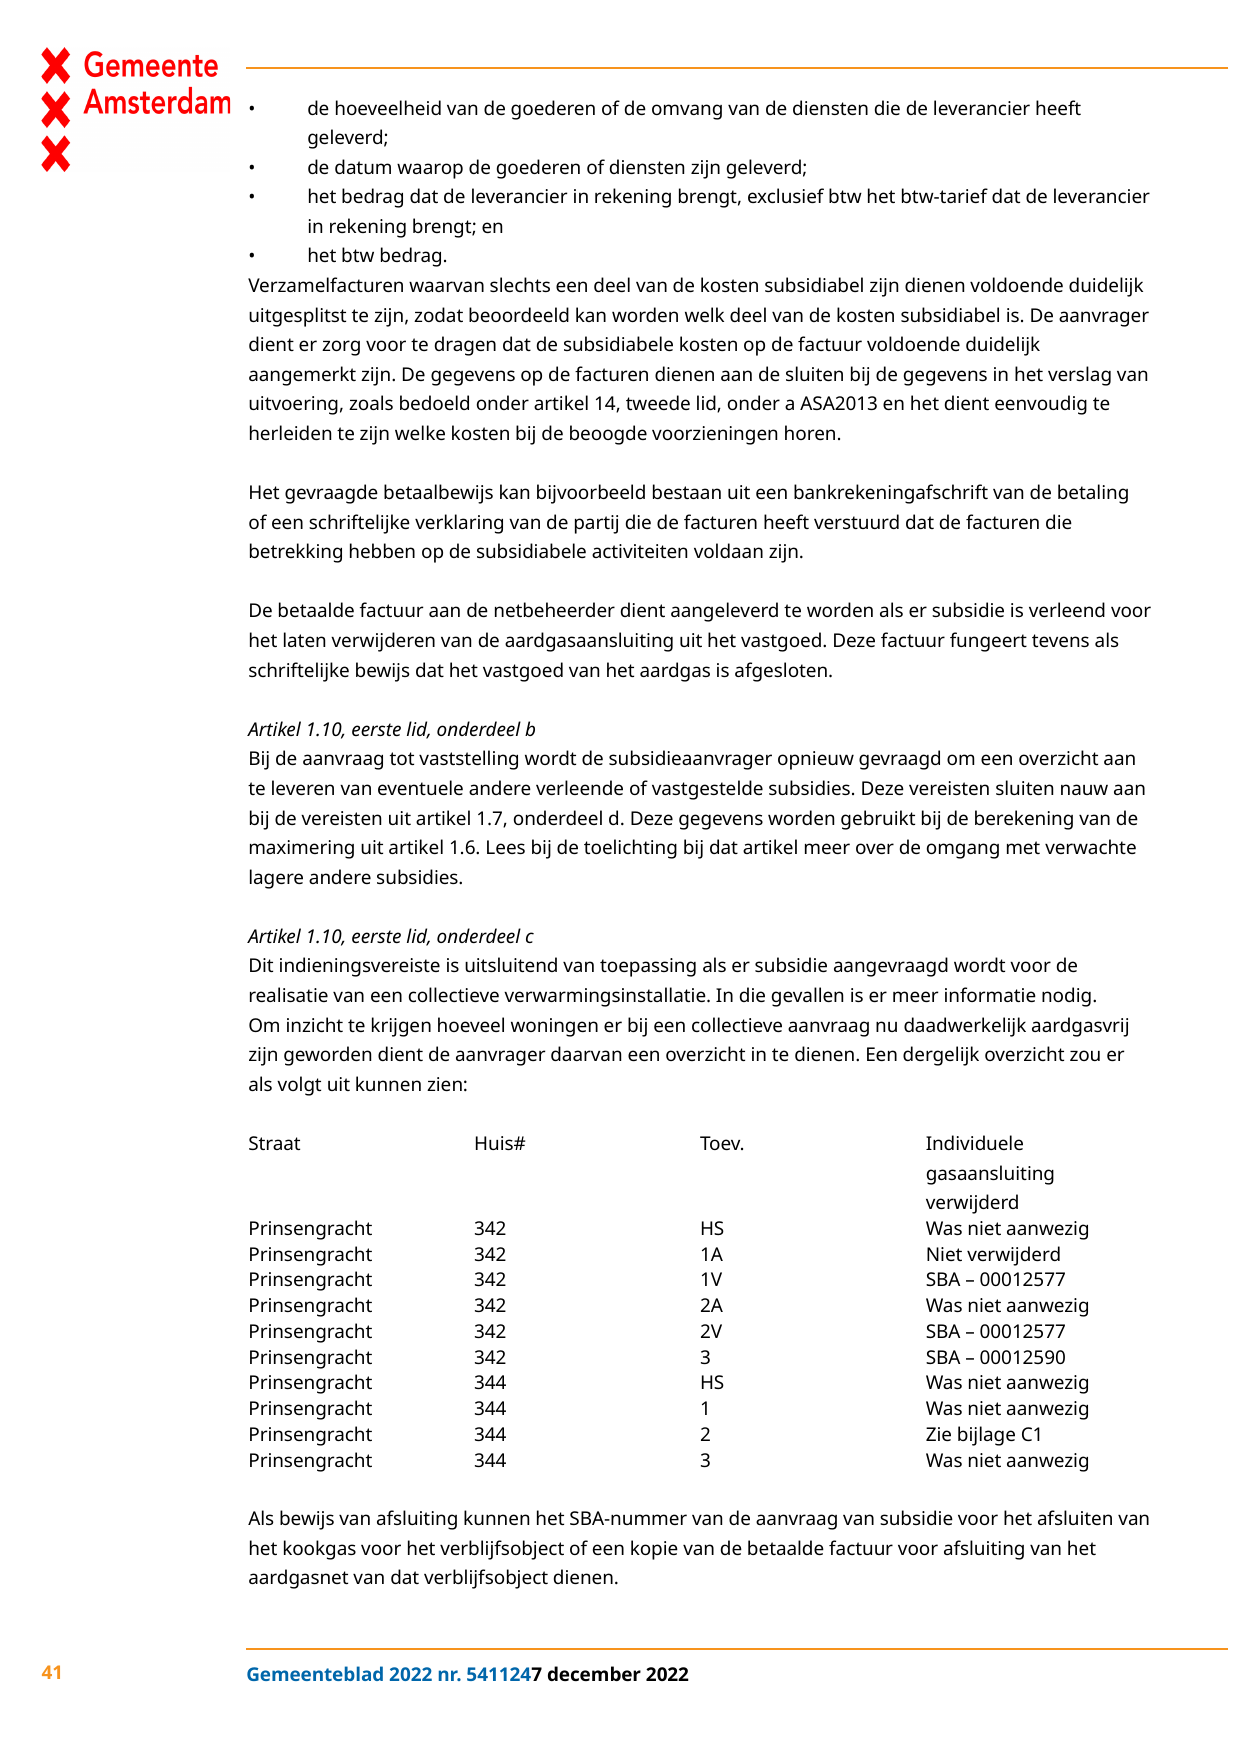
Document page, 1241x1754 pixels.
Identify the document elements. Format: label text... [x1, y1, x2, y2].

table_cell 344 [474, 1395, 700, 1421]
text Dit indieningsvereiste is uitsluitend van toepassing als er subsidie aangevraagd wordt voor de realisatie van een collectieve verwarmingsinstallatie. In die gevallen is er meer informatie nodig. [248, 953, 1152, 1008]
table_cell Prinsengracht [248, 1421, 474, 1447]
table_cell Was niet aanwezig [926, 1370, 1152, 1395]
table_cell 1 [700, 1395, 926, 1421]
text Als bewijs van afsluiting kunnen het SBA-nummer van de aanvraag van subsidie voor het afsluiten van het kookgas voor het verblijfsobject of een kopie van de betaalde factuur voor afsluiting van het aardgasnet van dat verblijfsobject dienen. [248, 1505, 1152, 1590]
table_cell Prinsengracht [248, 1215, 474, 1241]
table_cell Prinsengracht [248, 1344, 474, 1369]
table_cell 1A [700, 1241, 926, 1267]
table_cell 3 [700, 1447, 926, 1472]
table_cell Prinsengracht [248, 1370, 474, 1395]
table_cell 344 [474, 1370, 700, 1395]
table_cell Was niet aanwezig [926, 1447, 1152, 1472]
table_cell SBA – 00012577 [926, 1318, 1152, 1344]
table_cell Prinsengracht [248, 1293, 474, 1318]
table_header Individuele gasaansluiting verwijderd [926, 1130, 1152, 1215]
text Bij de aanvraag tot vaststelling wordt de subsidieaanvrager opnieuw gevraagd om een overzicht aan te leveren van eventuele andere verleende of vastgestelde subsidies. Deze vereisten sluiten nauw aan bij de vereisten uit artikel 1.7, onderdeel d. Deze gegevens worden gebruikt bij de berekening van de maximering uit artikel 1.6. Lees bij de toelichting bij dat artikel meer over de omgang met verwachte lagere andere subsidies. [248, 746, 1152, 890]
table_cell 342 [474, 1267, 700, 1292]
table_cell 1V [700, 1267, 926, 1292]
list het bedrag dat de leverancier in rekening brengt, exclusief btw het btw-tarief dat de leverancier in rekening brengt; en [248, 183, 1152, 239]
table_cell Was niet aanwezig [926, 1395, 1152, 1421]
table_cell 344 [474, 1421, 700, 1447]
table_cell 2 [700, 1421, 926, 1447]
table_cell Prinsengracht [248, 1318, 474, 1344]
table_cell 342 [474, 1344, 700, 1369]
table_cell 342 [474, 1215, 700, 1241]
table_cell Was niet aanwezig [926, 1215, 1152, 1241]
text De betaalde factuur aan de netbeheerder dient aangeleverd te worden als er subsidie is verleend voor het laten verwijderen van de aardgasaansluiting uit het vastgoed. Deze factuur fungeert tevens als schriftelijke bewijs dat het vastgoed van het aardgas is afgesloten. [248, 598, 1152, 683]
table_cell Niet verwijderd [926, 1241, 1152, 1267]
table_cell 3 [700, 1344, 926, 1369]
table_header Toev. [700, 1130, 926, 1215]
table_cell 2V [700, 1318, 926, 1344]
list de hoeveelheid van de goederen of de omvang van de diensten die de leverancier heeft geleverd; [248, 95, 1152, 150]
list de datum waarop de goederen of diensten zijn geleverd; [248, 154, 1152, 180]
table_cell 342 [474, 1293, 700, 1318]
table_cell Prinsengracht [248, 1395, 474, 1421]
table_cell 2A [700, 1293, 926, 1318]
text Artikel 1.10, eerste lid, onderdeel c [248, 923, 1152, 949]
text Om inzicht te krijgen hoeveel woningen er bij een collectieve aanvraag nu daadwerkelijk aardgasvrij zijn geworden dient de aanvrager daarvan een overzicht in te dienen. Een dergelijk overzicht zou er als volgt uit kunnen zien: [248, 1012, 1152, 1097]
table_cell Prinsengracht [248, 1241, 474, 1267]
table_header Huis# [474, 1130, 700, 1215]
table_cell HS [700, 1215, 926, 1241]
table_cell SBA – 00012590 [926, 1344, 1152, 1369]
table_cell HS [700, 1370, 926, 1395]
list het btw bedrag. [248, 243, 1152, 268]
table_cell 344 [474, 1447, 700, 1472]
table_header Straat [248, 1130, 474, 1215]
table_cell Prinsengracht [248, 1447, 474, 1472]
picture [41, 47, 231, 172]
table_cell Prinsengracht [248, 1267, 474, 1292]
table_cell 342 [474, 1318, 700, 1344]
text Artikel 1.10, eerste lid, onderdeel b [248, 716, 1152, 742]
table_cell 342 [474, 1241, 700, 1267]
text Verzamelfacturen waarvan slechts een deel van de kosten subsidiabel zijn dienen voldoende duidelijk uitgesplitst te zijn, zodat beoordeeld kan worden welk deel van de kosten subsidiabel is. De aanvrager dient er zorg voor te dragen dat de subsidiabele kosten op de factuur voldoende duidelijk aangemerkt zijn. De gegevens op de facturen dienen aan de sluiten bij de gegevens in het verslag van uitvoering, zoals bedoeld onder artikel 14, tweede lid, onder a ASA2013 en het dient eenvoudig te herleiden te zijn welke kosten bij de beoogde voorzieningen horen. [248, 272, 1152, 446]
table_cell Zie bijlage C1 [926, 1421, 1152, 1447]
text Het gevraagde betaalbewijs kan bijvoorbeeld bestaan uit een bankrekeningafschrift van de betaling of een schriftelijke verklaring van de partij die de facturen heeft verstuurd dat de facturen die betrekking hebben op de subsidiabele activiteiten voldaan zijn. [248, 479, 1152, 564]
table_cell Was niet aanwezig [926, 1293, 1152, 1318]
table_cell SBA – 00012577 [926, 1267, 1152, 1292]
